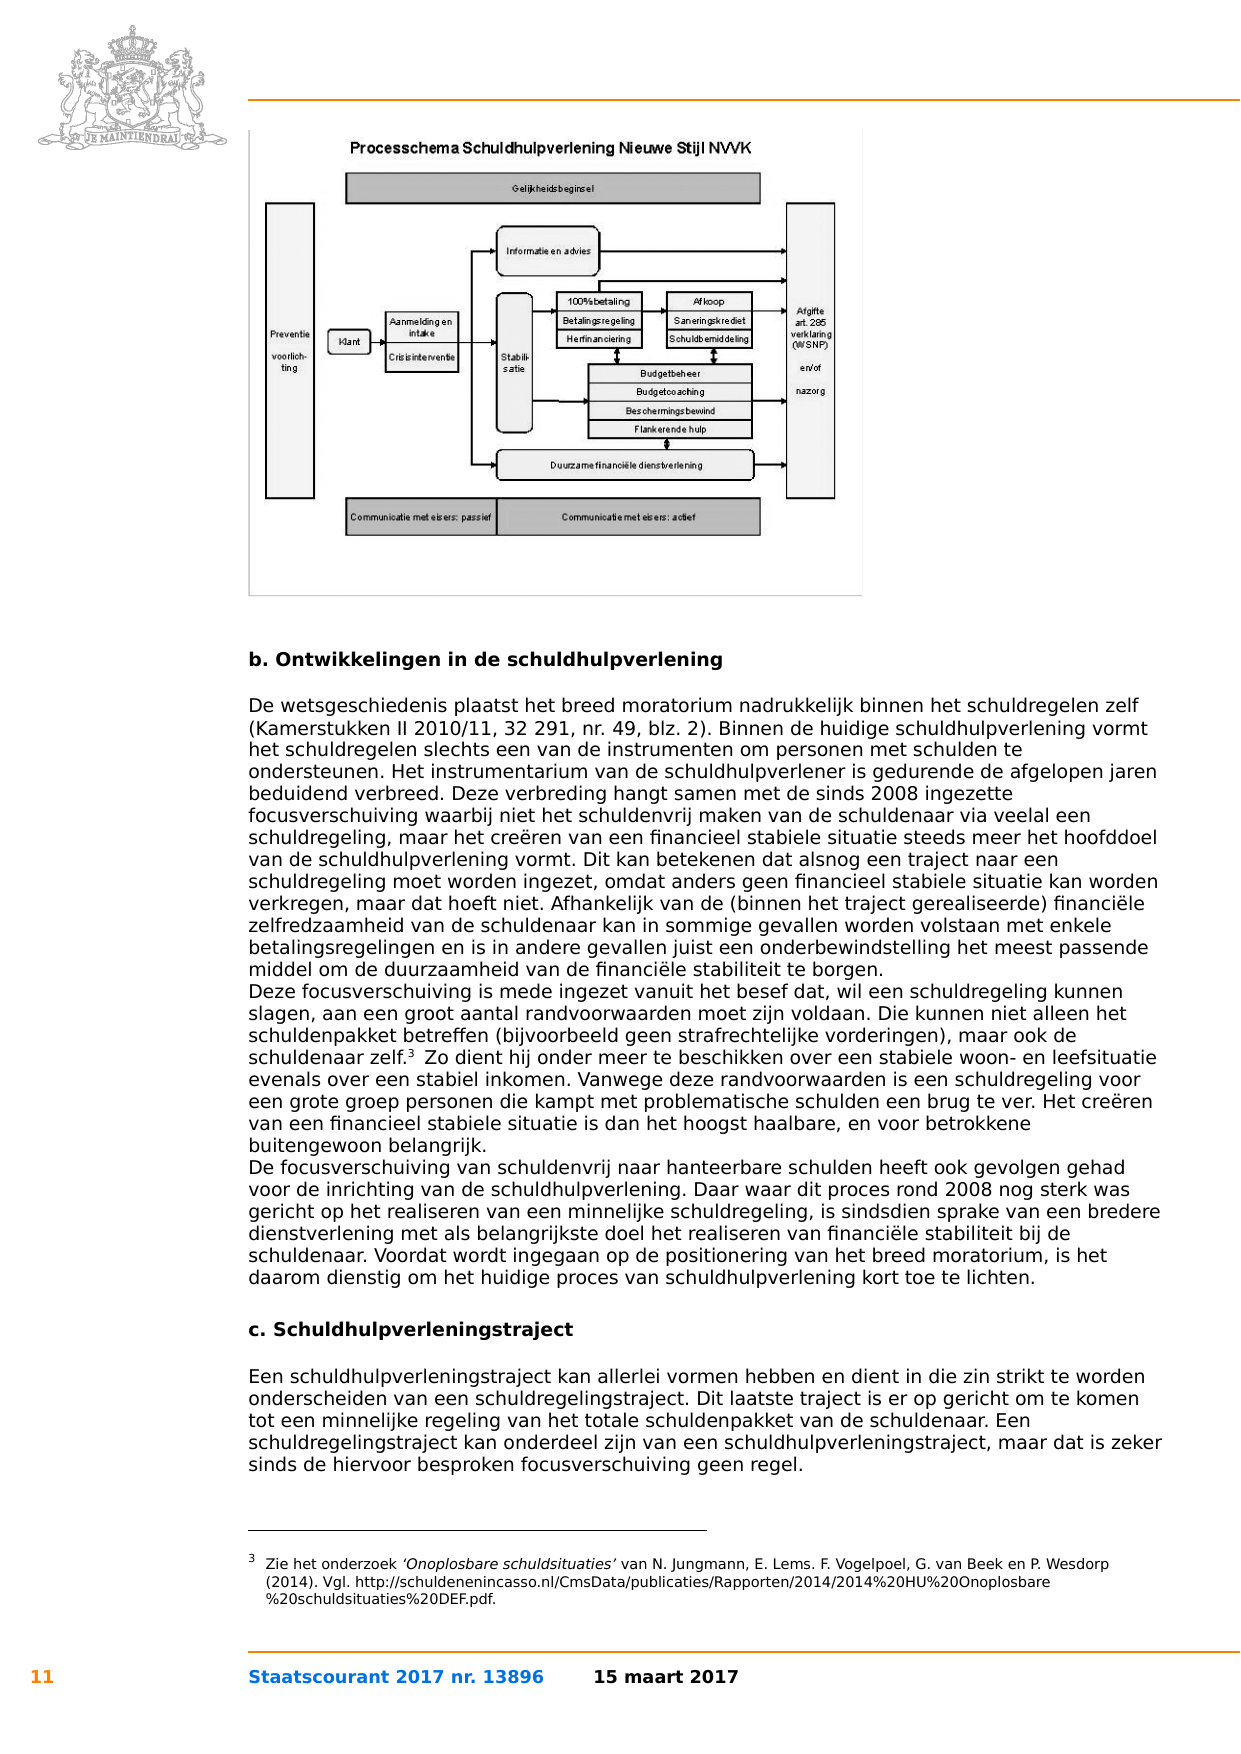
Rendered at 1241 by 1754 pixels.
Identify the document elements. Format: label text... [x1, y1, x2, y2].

text De focusverschuiving van schuldenvrij naar hanteerbare schulden heeft ook gevolgen gehad voor de inrichting van de schuldhulpverlening. Daar waar dit proces rond 2008 nog sterk was gericht op het realiseren van een minnelijke schuldregeling, is sindsdien sprake van een bredere dienstverlening met als belangrijkste doel het realiseren van financiële stabiliteit bij de schuldenaar. Voordat wordt ingegaan op de positionering van het breed moratorium, is het daarom dienstig om het huidige proces van schuldhulpverlening kort toe te lichten. [248, 1157, 1163, 1289]
subtitle c. Schuldhulpverleningstraject [248, 1319, 1163, 1341]
subtitle b. Ontwikkelingen in de schuldhulpverlening [248, 648, 1163, 670]
text Een schuldhulpverleningstraject kan allerlei vormen hebben en dient in die zin strikt te worden onderscheiden van een schuldregelingstraject. Dit laatste traject is er op gericht om te komen tot een minnelijke regeling van het totale schuldenpakket van de schuldenaar. Een schuldregelingstraject kan onderdeel zijn van een schuldhulpverleningstraject, maar dat is zeker sinds de hiervoor besproken focusverschuiving geen regel. [248, 1366, 1163, 1476]
text Deze focusverschuiving is mede ingezet vanuit het besef dat, wil een schuldregeling kunnen slagen, aan een groot aantal randvoorwaarden moet zijn voldaan. Die kunnen niet alleen het schuldenpakket betreffen (bijvoorbeeld geen strafrechtelijke vorderingen), maar ook de schuldenaar zelf. Zo dient hij onder meer te beschikken over een stabiele woon- en leefsituatie evenals over een stabiel inkomen. Vanwege deze randvoorwaarden is een schuldregeling voor een grote groep personen die kampt met problematische schulden een brug te ver. Het creëren van een financieel stabiele situatie is dan het hoogst haalbare, en voor betrokkene buitengewoon belangrijk. [248, 981, 1163, 1157]
picture [38, 25, 227, 150]
picture [248, 130, 863, 597]
text Zie het onderzoek ‘Onoplosbare schuldsituaties’ van N. Jungmann, E. Lems. F. Vogelpoel, G. van Beek en P. Wesdorp (2014). Vgl. http://schuldenenincasso.nl/CmsData/publicaties/Rapporten/2014/2014%20HU%20Onoplosbare%20schuldsituaties%20DEF.pdf. [248, 1552, 1163, 1608]
text De wetsgeschiedenis plaatst het breed moratorium nadrukkelijk binnen het schuldregelen zelf (Kamerstukken II 2010/11, 32 291, nr. 49, blz. 2). Binnen de huidige schuldhulpverlening vormt het schuldregelen slechts een van de instrumenten om personen met schulden te ondersteunen. Het instrumentarium van de schuldhulpverlener is gedurende de afgelopen jaren beduidend verbreed. Deze verbreding hangt samen met de sinds 2008 ingezette focusverschuiving waarbij niet het schuldenvrij maken van de schuldenaar via veelal een schuldregeling, maar het creëren van een financieel stabiele situatie steeds meer het hoofddoel van de schuldhulpverlening vormt. Dit kan betekenen dat alsnog een traject naar een schuldregeling moet worden ingezet, omdat anders geen financieel stabiele situatie kan worden verkregen, maar dat hoeft niet. Afhankelijk van de (binnen het traject gerealiseerde) financiële zelfredzaamheid van de schuldenaar kan in sommige gevallen worden volstaan met enkele betalingsregelingen en is in andere gevallen juist een onderbewindstelling het meest passende middel om de duurzaamheid van de financiële stabiliteit te borgen. [248, 695, 1163, 981]
